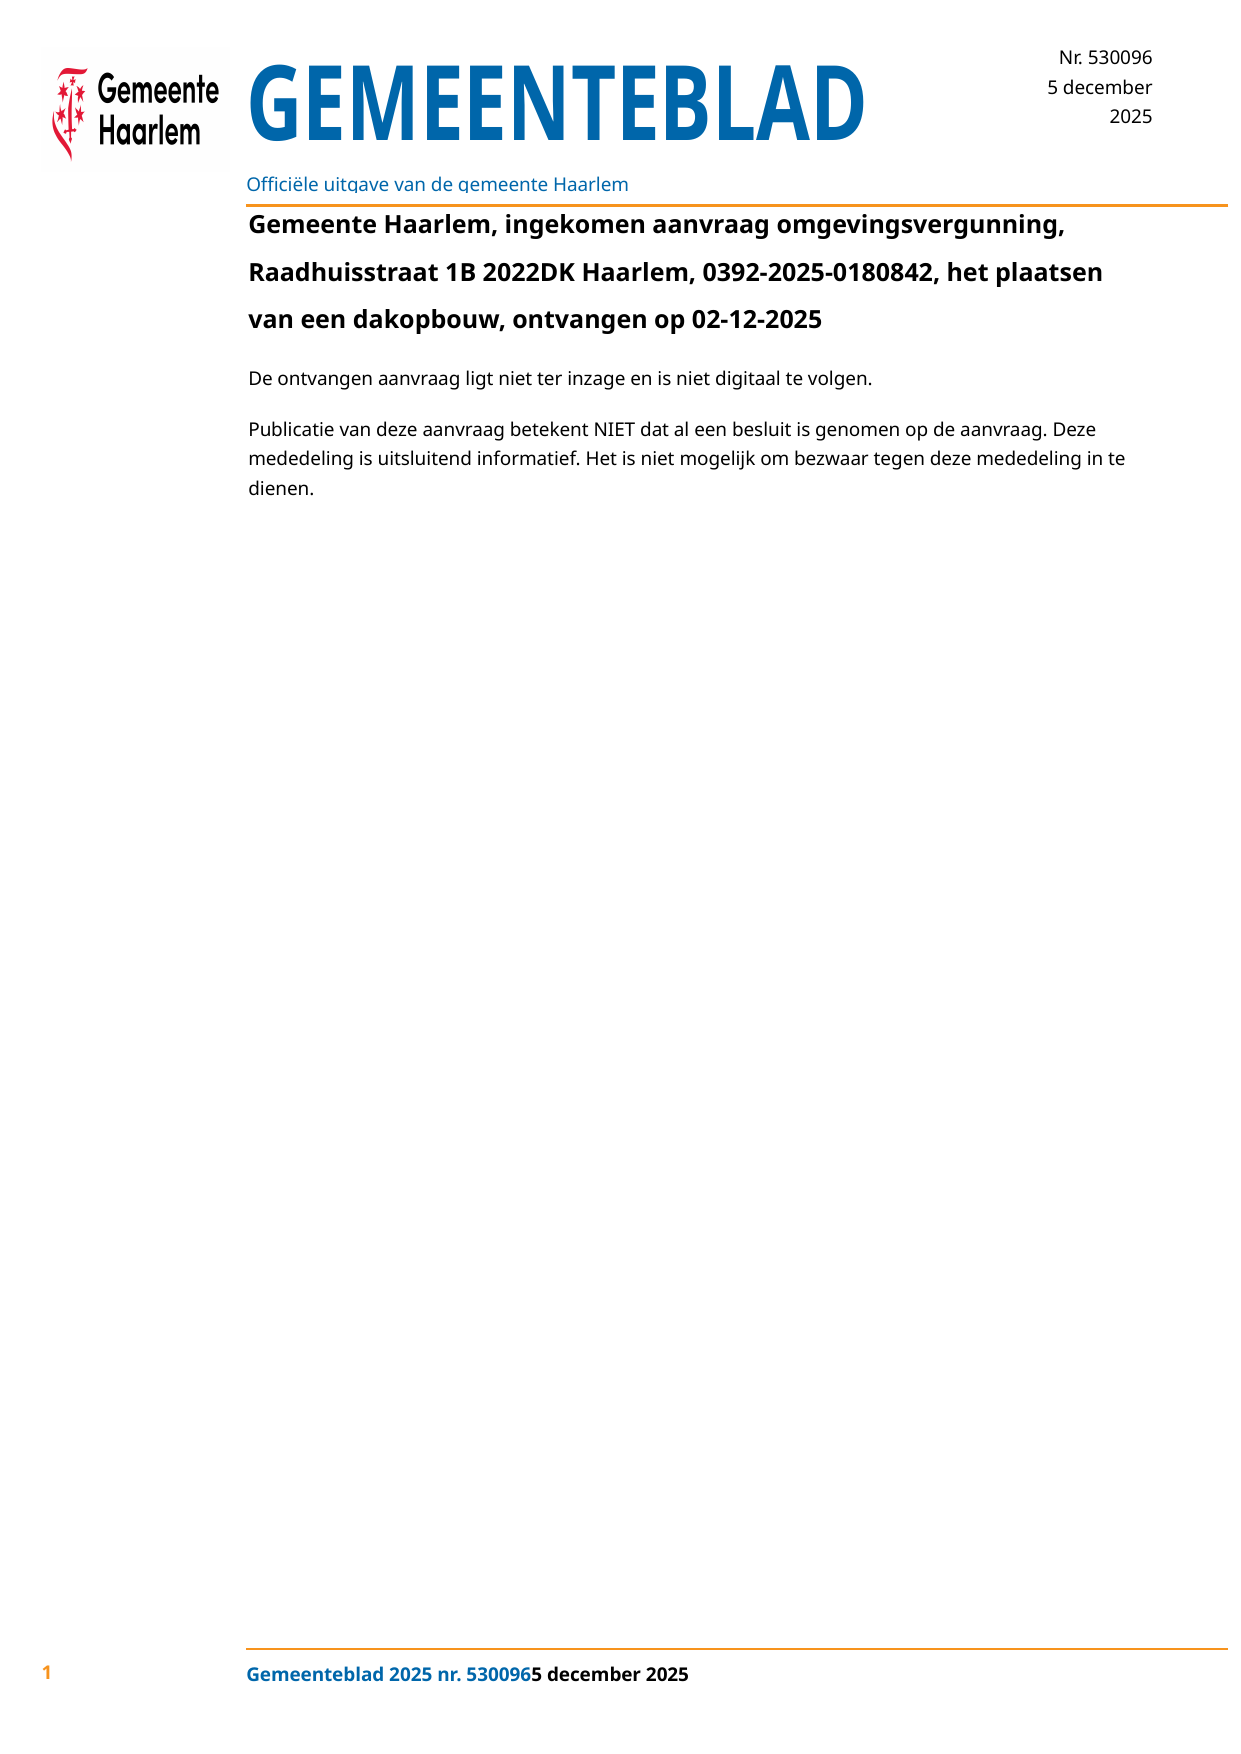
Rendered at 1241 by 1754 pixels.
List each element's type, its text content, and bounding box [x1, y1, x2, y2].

text Publicatie van deze aanvraag betekent NIET dat al een besluit is genomen op de aanvraag. Deze mededeling is uitsluitend informatief. Het is niet mogelijk om bezwaar tegen deze mededeling in te dienen. [248, 416, 1152, 501]
text Gemeente Haarlem, ingekomen aanvraag omgevingsvergunning, Raadhuisstraat 1B 2022DK Haarlem, 0392-2025-0180842, het plaatsen van een dakopbouw, ontvangen op 02-12-2025 [248, 207, 1152, 336]
text De ontvangen aanvraag ligt niet ter inzage en is niet digitaal te volgen. [248, 366, 1152, 391]
picture [41, 47, 231, 172]
